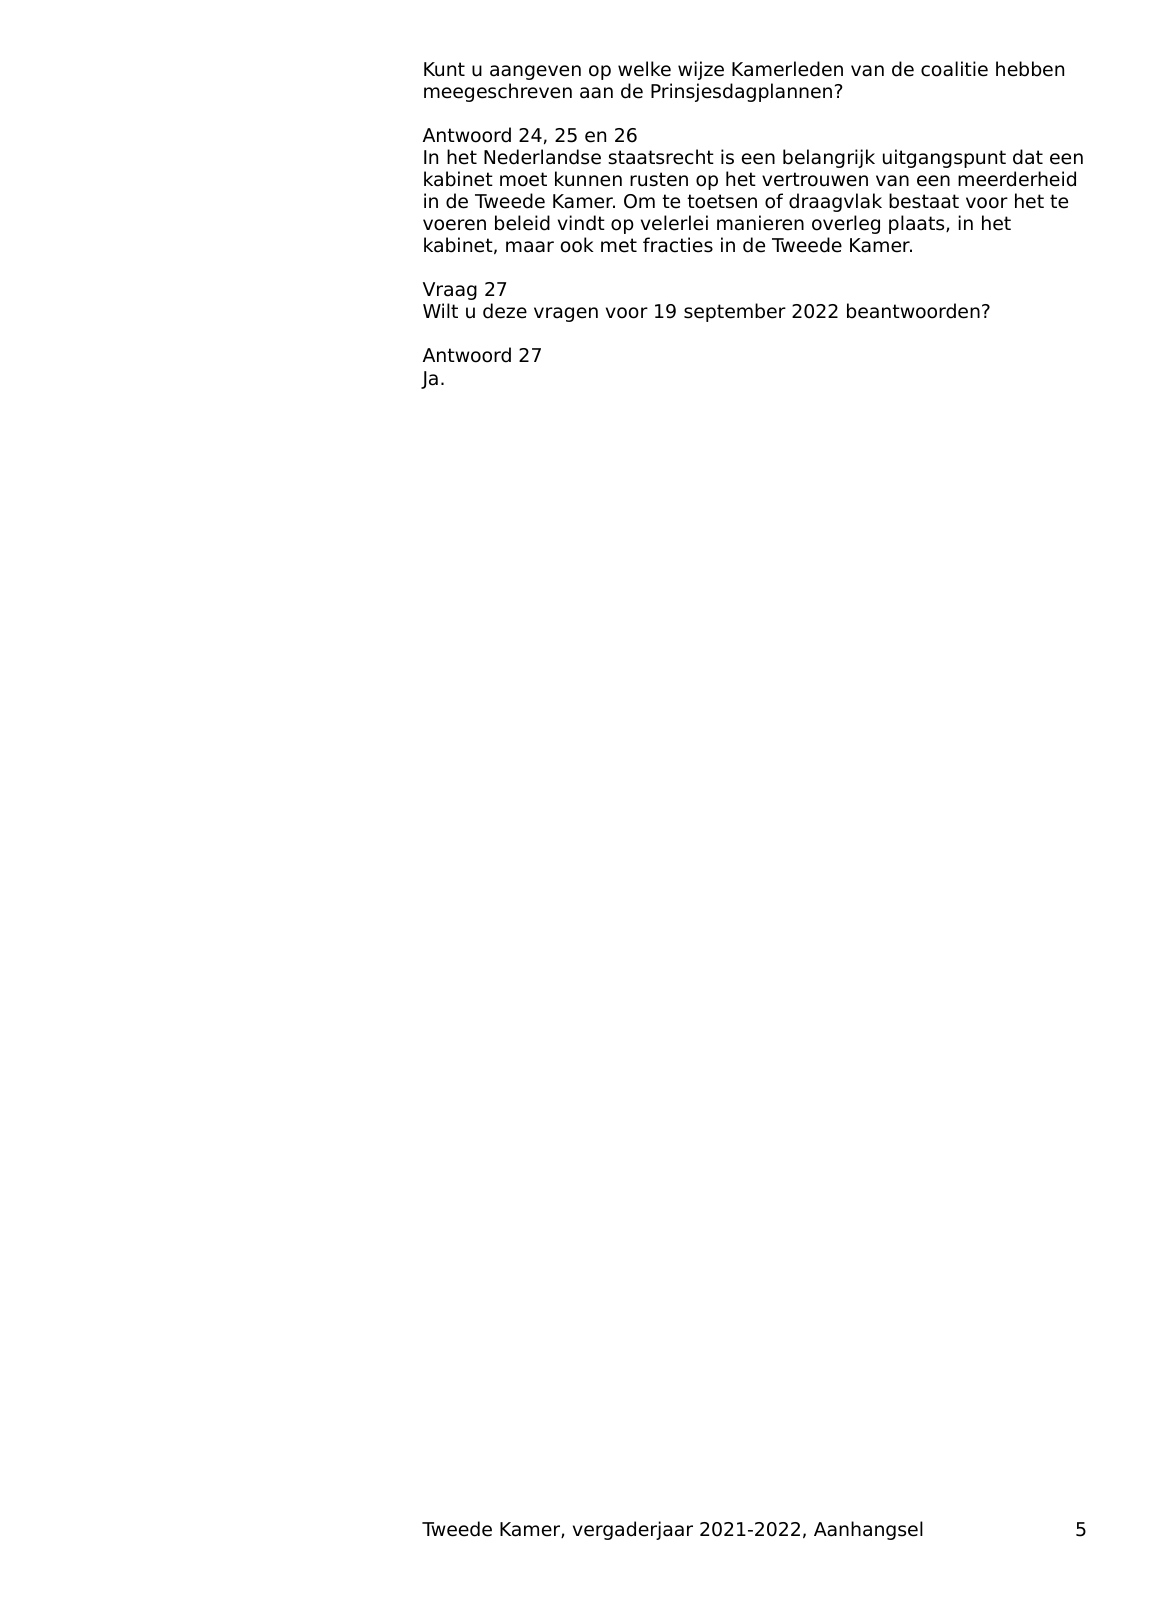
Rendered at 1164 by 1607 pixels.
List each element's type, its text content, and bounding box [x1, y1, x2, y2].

text Kunt u aangeven op welke wijze Kamerleden van de coalitie hebben meegeschreven aan de Prinsjesdagplannen? [422, 59, 1087, 103]
text In het Nederlandse staatsrecht is een belangrijk uitgangspunt dat een kabinet moet kunnen rusten op het vertrouwen van een meerderheid in de Tweede Kamer. Om te toetsen of draagvlak bestaat voor het te voeren beleid vindt op velerlei manieren overleg plaats, in het kabinet, maar ook met fracties in de Tweede Kamer. [422, 147, 1087, 257]
text Vraag 27 [422, 279, 1087, 301]
text Antwoord 27 [422, 345, 1087, 367]
text Wilt u deze vragen voor 19 september 2022 beantwoorden? [422, 301, 1087, 323]
text Ja. [422, 367, 1087, 389]
text Antwoord 24, 25 en 26 [422, 125, 1087, 147]
